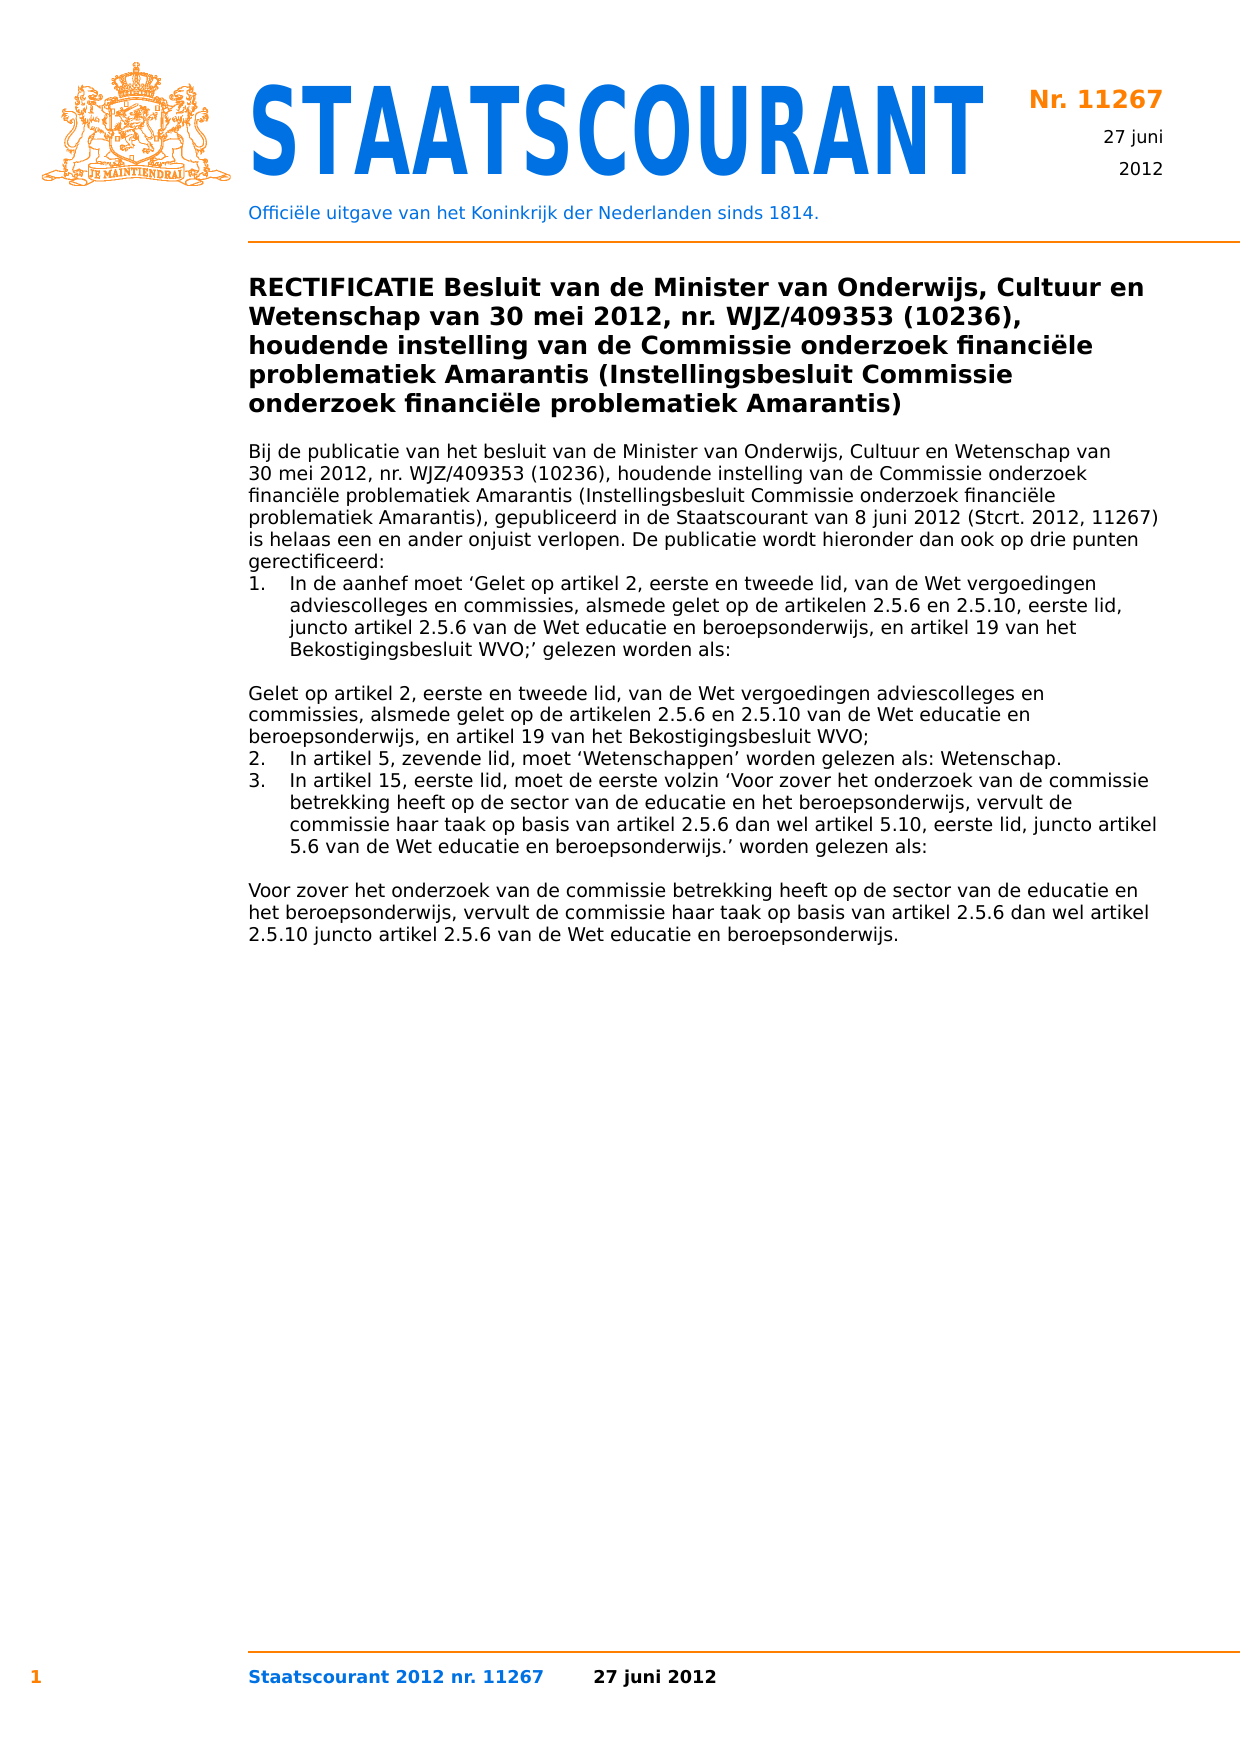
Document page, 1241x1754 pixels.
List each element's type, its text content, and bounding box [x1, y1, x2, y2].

text Voor zover het onderzoek van de commissie betrekking heeft op de sector van de educatie en het beroepsonderwijs, vervult de commissie haar taak op basis van artikel 2.5.6 dan wel artikel 2.5.10 juncto artikel 2.5.6 van de Wet educatie en beroepsonderwijs. [248, 880, 1163, 946]
table_cell 2012 [998, 153, 1240, 203]
table_header [25, 62, 248, 241]
table_header Nr. 11267 [998, 62, 1240, 121]
table_cell Officiële uitgave van het Koninkrijk der Nederlanden sinds 1814. [248, 203, 1240, 241]
subtitle RECTIFICATIE Besluit van de Minister van Onderwijs, Cultuur en Wetenschap van 30 mei 2012, nr. WJZ/409353 (10236), houdende instelling van de Commissie onderzoek financiële problematiek Amarantis (Instellingsbesluit Commissie onderzoek financiële problematiek Amarantis) [248, 273, 1163, 419]
table_header STAATSCOURANT [248, 62, 998, 203]
text 2. In artikel 5, zevende lid, moet ‘Wetenschappen’ worden gelezen als: Wetenschap. [248, 748, 1163, 770]
text 1. In de aanhef moet ‘Gelet op artikel 2, eerste en tweede lid, van de Wet vergoedingen adviescolleges en commissies, alsmede gelet op de artikelen 2.5.6 en 2.5.10, eerste lid, juncto artikel 2.5.6 van de Wet educatie en beroepsonderwijs, en artikel 19 van het Bekostigingsbesluit WVO;’ gelezen worden als: [248, 573, 1163, 661]
text Bij de publicatie van het besluit van de Minister van Onderwijs, Cultuur en Wetenschap van 30 mei 2012, nr. WJZ/409353 (10236), houdende instelling van de Commissie onderzoek financiële problematiek Amarantis (Instellingsbesluit Commissie onderzoek financiële problematiek Amarantis), gepubliceerd in de Staatscourant van 8 juni 2012 (Stcrt. 2012, 11267) is helaas een en ander onjuist verlopen. De publicatie wordt hieronder dan ook op drie punten gerectificeerd: [248, 441, 1163, 573]
text 3. In artikel 15, eerste lid, moet de eerste volzin ‘Voor zover het onderzoek van de commissie betrekking heeft op de sector van de educatie en het beroepsonderwijs, vervult de commissie haar taak op basis van artikel 2.5.6 dan wel artikel 5.10, eerste lid, juncto artikel 5.6 van de Wet educatie en beroepsonderwijs.’ worden gelezen als: [248, 770, 1163, 858]
text Gelet op artikel 2, eerste en tweede lid, van de Wet vergoedingen adviescolleges en commissies, alsmede gelet op de artikelen 2.5.6 en 2.5.10 van de Wet educatie en beroepsonderwijs, en artikel 19 van het Bekostigingsbesluit WVO; [248, 682, 1163, 748]
table_cell 27 juni [998, 121, 1240, 153]
picture [41, 62, 231, 186]
